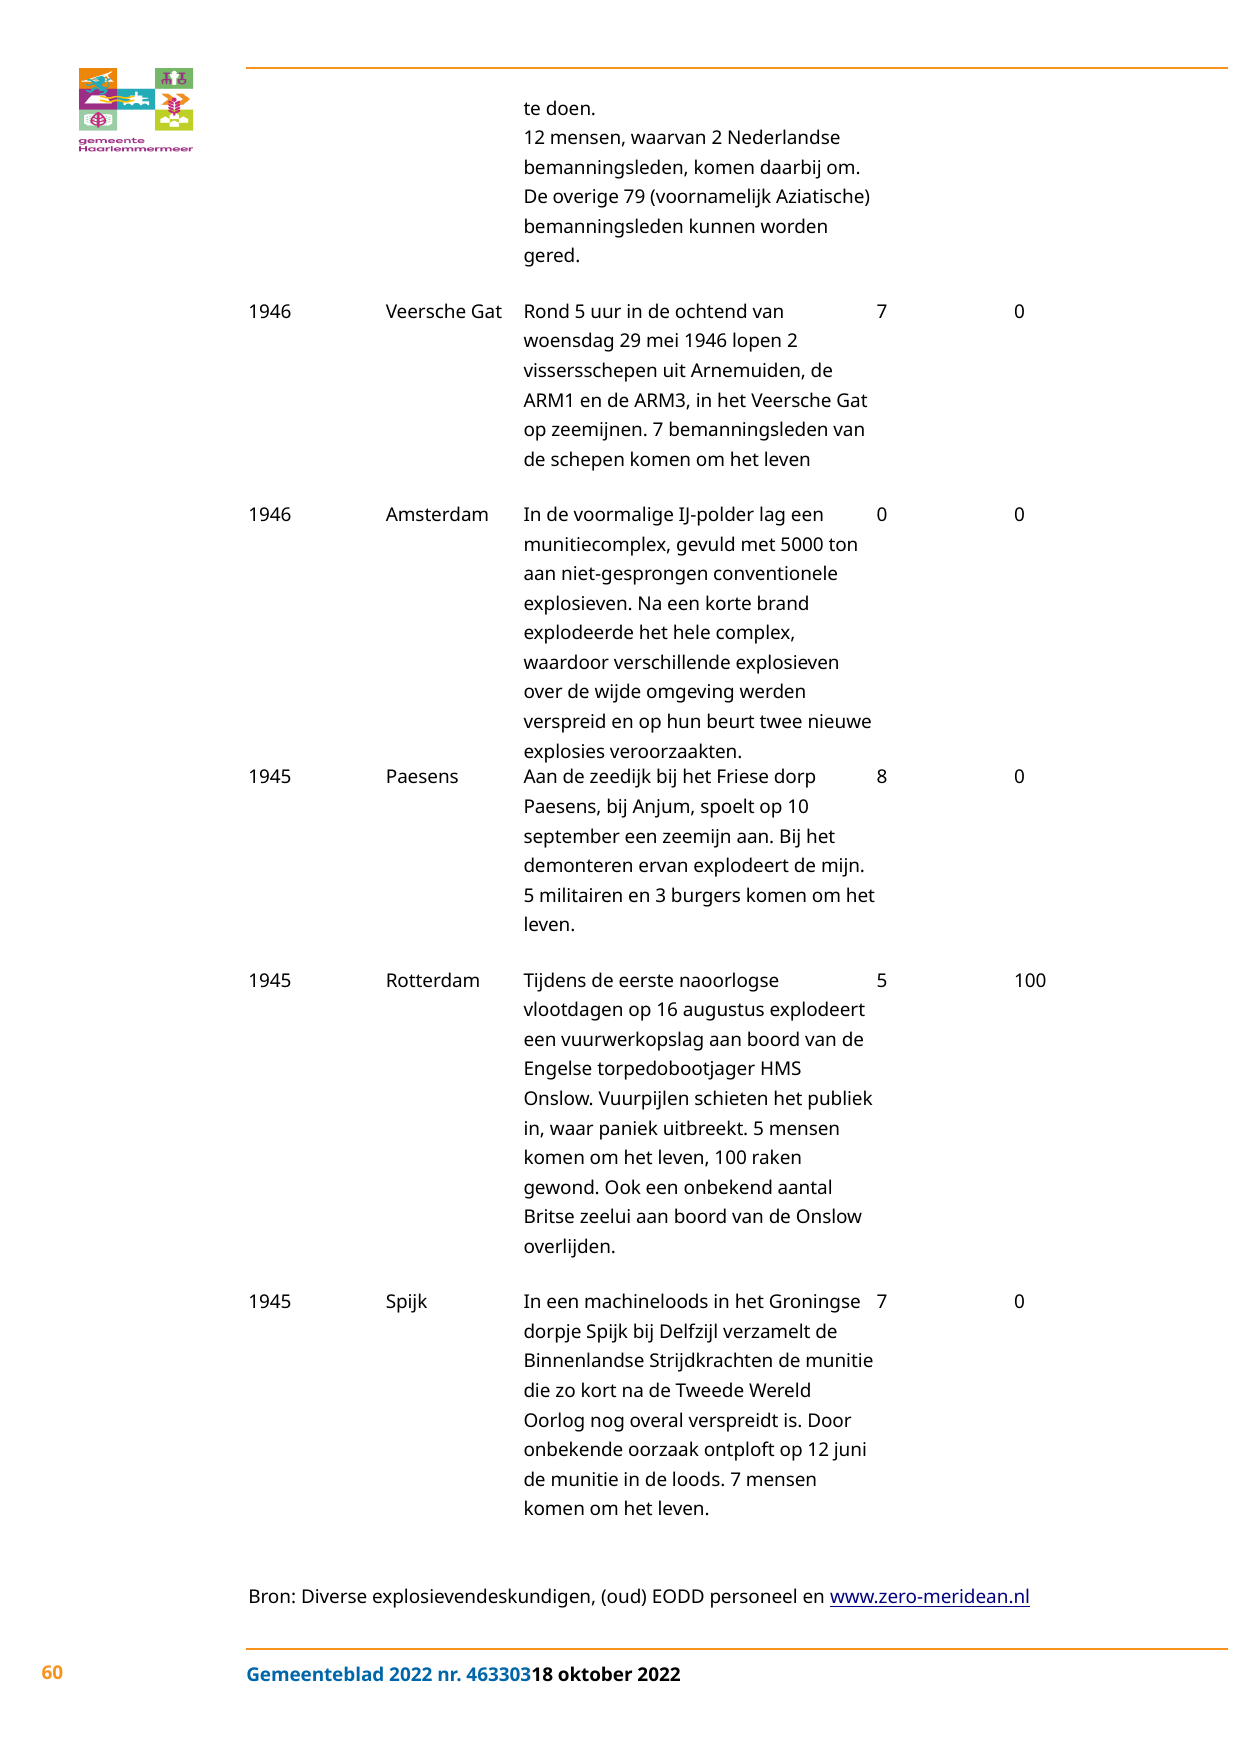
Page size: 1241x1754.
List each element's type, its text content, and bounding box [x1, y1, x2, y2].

table_cell [248, 95, 386, 298]
table_cell Rond 5 uur in de ochtend van woensdag 29 mei 1946 lopen 2 vissersschepen uit Arnemuiden, de ARM1 en de ARM3, in het Veersche Gat op zeemijnen. 7 bemanningsleden van de schepen komen om het leven [523, 298, 876, 501]
table_cell 0 [1014, 298, 1152, 501]
table_cell 8 [876, 764, 1014, 967]
table_cell [386, 95, 523, 298]
table_cell Rotterdam [386, 967, 523, 1288]
table_cell 7 [876, 1289, 1014, 1551]
table_cell 100 [1014, 967, 1152, 1288]
table_cell [1014, 95, 1152, 298]
picture [41, 47, 231, 172]
table_cell [876, 95, 1014, 298]
table_cell Aan de zeedijk bij het Friese dorp Paesens, bij Anjum, spoelt op 10 september een zeemijn aan. Bij het demonteren ervan explodeert de mijn. 5 militairen en 3 burgers komen om het leven. [523, 764, 876, 967]
table_cell Amsterdam [386, 501, 523, 764]
table_cell 0 [1014, 501, 1152, 764]
table_cell 1945 [248, 764, 386, 967]
table_cell 1946 [248, 298, 386, 501]
table_cell In een machineloods in het Groningse dorpje Spijk bij Delfzijl verzamelt de Binnenlandse Strijdkrachten de munitie die zo kort na de Tweede Wereld Oorlog nog overal verspreidt is. Door onbekende oorzaak ontploft op 12 juni de munitie in de loods. 7 mensen komen om het leven. [523, 1289, 876, 1551]
table_cell 1945 [248, 967, 386, 1288]
table_cell 5 [876, 967, 1014, 1288]
table_cell 0 [1014, 1289, 1152, 1551]
table_cell 7 [876, 298, 1014, 501]
table_cell te doen. 12 mensen, waarvan 2 Nederlandse bemanningsleden, komen daarbij om. De overige 79 (voornamelijk Aziatische) bemanningsleden kunnen worden gered. [523, 95, 876, 298]
table_cell 0 [1014, 764, 1152, 967]
table_cell 1945 [248, 1289, 386, 1551]
table_cell Veersche Gat [386, 298, 523, 501]
text Bron: Diverse explosievendeskundigen, (oud) EODD personeel en www.zero-meridean.nl [248, 1584, 1152, 1609]
table_cell 1946 [248, 501, 386, 764]
table_cell Tijdens de eerste naoorlogse vlootdagen op 16 augustus explodeert een vuurwerkopslag aan boord van de Engelse torpedobootjager HMS Onslow. Vuurpijlen schieten het publiek in, waar paniek uitbreekt. 5 mensen komen om het leven, 100 raken gewond. Ook een onbekend aantal Britse zeelui aan boord van de Onslow overlijden. [523, 967, 876, 1288]
table_cell In de voormalige IJ-polder lag een munitiecomplex, gevuld met 5000 ton aan niet-gesprongen conventionele explosieven. Na een korte brand explodeerde het hele complex, waardoor verschillende explosieven over de wijde omgeving werden verspreid en op hun beurt twee nieuwe explosies veroorzaakten. [523, 501, 876, 764]
table_cell Spijk [386, 1289, 523, 1551]
table_cell 0 [876, 501, 1014, 764]
table_cell Paesens [386, 764, 523, 967]
